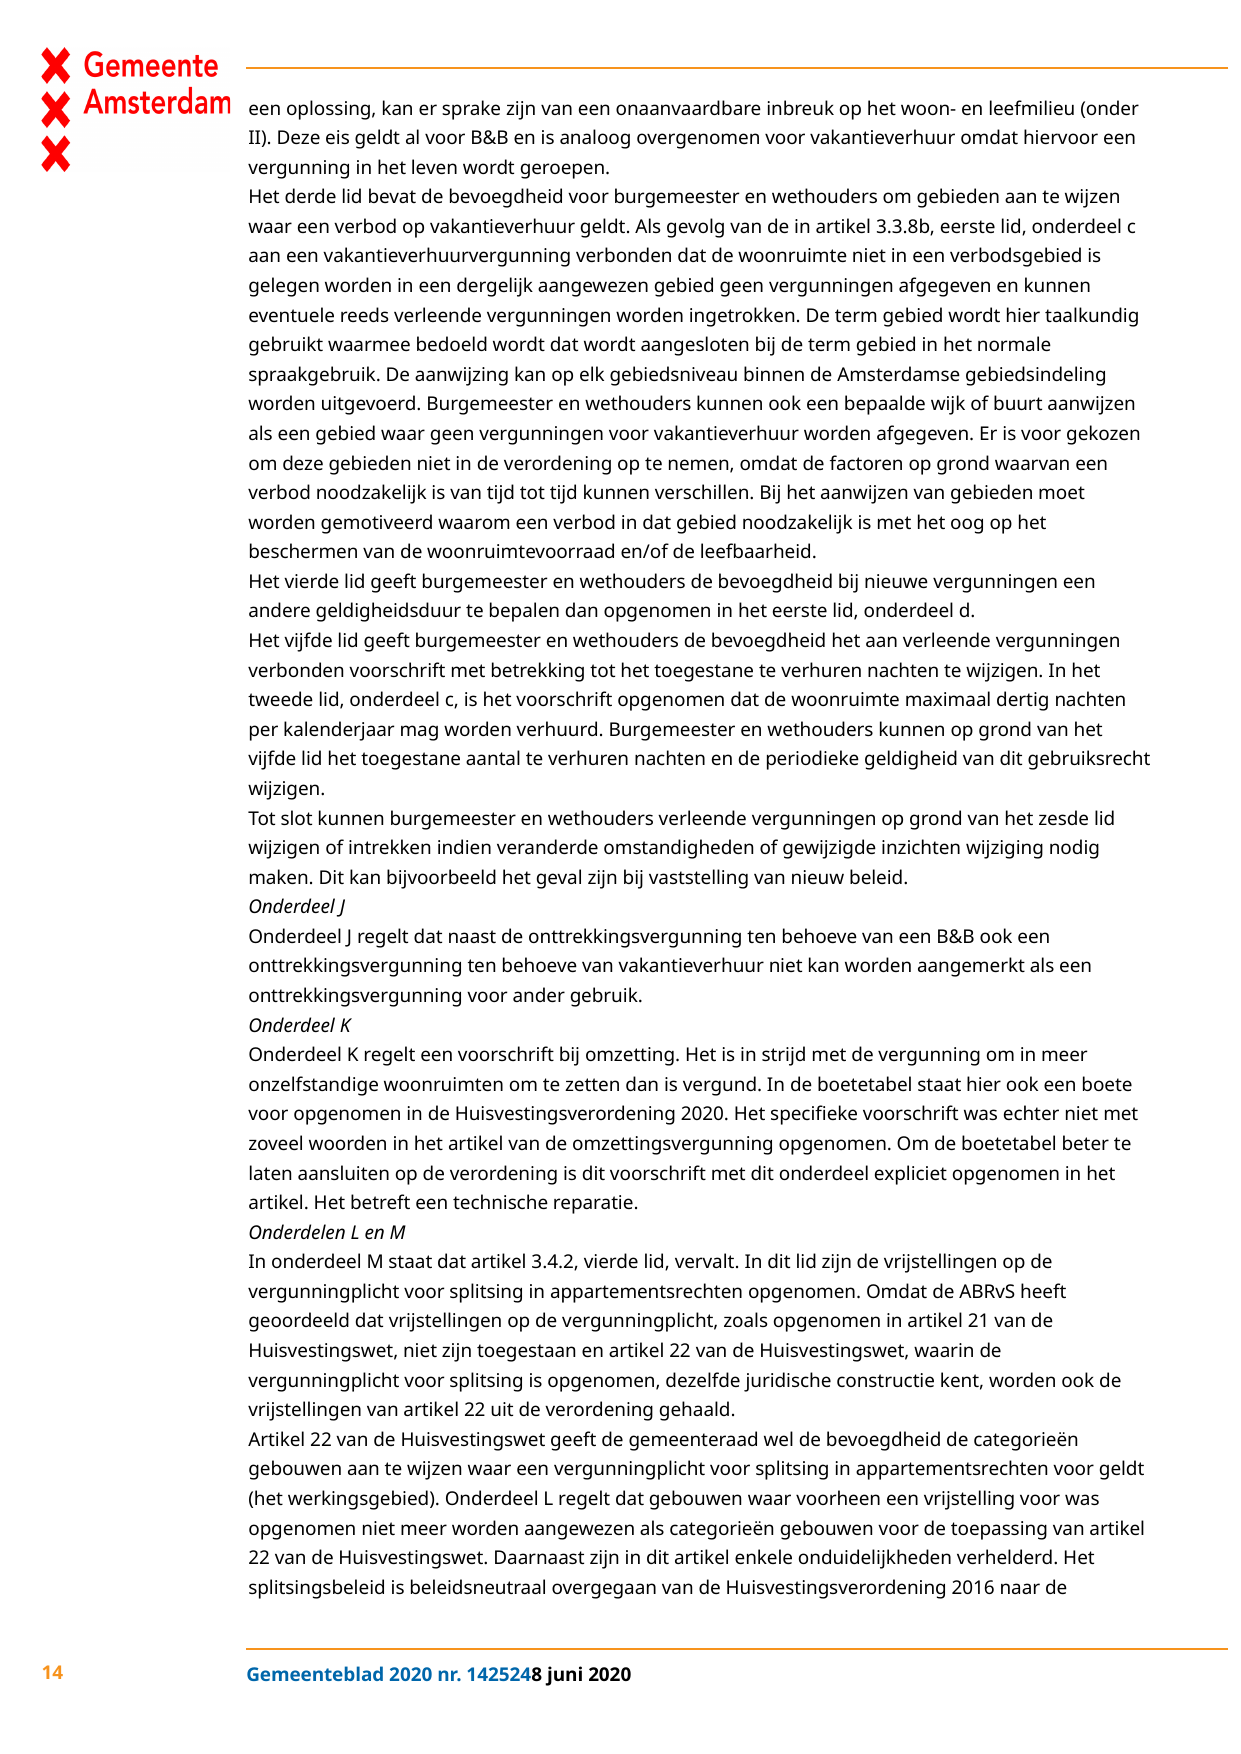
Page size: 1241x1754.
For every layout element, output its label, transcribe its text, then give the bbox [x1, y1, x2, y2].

text Onderdeel J [248, 893, 1152, 919]
text Onderdeel J regelt dat naast de onttrekkingsvergunning ten behoeve van een B&B ook een onttrekkingsvergunning ten behoeve van vakantieverhuur niet kan worden aangemerkt als een onttrekkingsvergunning voor ander gebruik. [248, 923, 1152, 1008]
text In onderdeel M staat dat artikel 3.4.2, vierde lid, vervalt. In dit lid zijn de vrijstellingen op de vergunningplicht voor splitsing in appartementsrechten opgenomen. Omdat de ABRvS heeft geoordeeld dat vrijstellingen op de vergunningplicht, zoals opgenomen in artikel 21 van de Huisvestingswet, niet zijn toegestaan en artikel 22 van de Huisvestingswet, waarin de vergunningplicht voor splitsing is opgenomen, dezelfde juridische constructie kent, worden ook de vrijstellingen van artikel 22 uit de verordening gehaald. [248, 1248, 1152, 1422]
text Artikel 22 van de Huisvestingswet geeft de gemeenteraad wel de bevoegdheid de categorieën gebouwen aan te wijzen waar een vergunningplicht voor splitsing in appartementsrechten voor geldt (het werkingsgebied). Onderdeel L regelt dat gebouwen waar voorheen een vrijstelling voor was opgenomen niet meer worden aangewezen als categorieën gebouwen voor de toepassing van artikel 22 van de Huisvestingswet. Daarnaast zijn in dit artikel enkele onduidelijkheden verhelderd. Het splitsingsbeleid is beleidsneutraal overgegaan van de Huisvestingsverordening 2016 naar de [248, 1426, 1152, 1600]
text een oplossing, kan er sprake zijn van een onaanvaardbare inbreuk op het woon- en leefmilieu (onder II). Deze eis geldt al voor B&B en is analoog overgenomen voor vakantieverhuur omdat hiervoor een vergunning in het leven wordt geroepen. [248, 95, 1152, 180]
picture [41, 47, 231, 172]
text Onderdeel K regelt een voorschrift bij omzetting. Het is in strijd met de vergunning om in meer onzelfstandige woonruimten om te zetten dan is vergund. In de boetetabel staat hier ook een boete voor opgenomen in de Huisvestingsverordening 2020. Het specifieke voorschrift was echter niet met zoveel woorden in het artikel van de omzettingsvergunning opgenomen. Om de boetetabel beter te laten aansluiten op de verordening is dit voorschrift met dit onderdeel expliciet opgenomen in het artikel. Het betreft een technische reparatie. [248, 1041, 1152, 1215]
text Tot slot kunnen burgemeester en wethouders verleende vergunningen op grond van het zesde lid wijzigen of intrekken indien veranderde omstandigheden of gewijzigde inzichten wijziging nodig maken. Dit kan bijvoorbeeld het geval zijn bij vaststelling van nieuw beleid. [248, 805, 1152, 890]
text Onderdeel K [248, 1012, 1152, 1038]
text Het vierde lid geeft burgemeester en wethouders de bevoegdheid bij nieuwe vergunningen een andere geldigheidsduur te bepalen dan opgenomen in het eerste lid, onderdeel d. [248, 568, 1152, 623]
text Het derde lid bevat de bevoegdheid voor burgemeester en wethouders om gebieden aan te wijzen waar een verbod op vakantieverhuur geldt. Als gevolg van de in artikel 3.3.8b, eerste lid, onderdeel c aan een vakantieverhuurvergunning verbonden dat de woonruimte niet in een verbodsgebied is gelegen worden in een dergelijk aangewezen gebied geen vergunningen afgegeven en kunnen eventuele reeds verleende vergunningen worden ingetrokken. De term gebied wordt hier taalkundig gebruikt waarmee bedoeld wordt dat wordt aangesloten bij de term gebied in het normale spraakgebruik. De aanwijzing kan op elk gebiedsniveau binnen de Amsterdamse gebiedsindeling worden uitgevoerd. Burgemeester en wethouders kunnen ook een bepaalde wijk of buurt aanwijzen als een gebied waar geen vergunningen voor vakantieverhuur worden afgegeven. Er is voor gekozen om deze gebieden niet in de verordening op te nemen, omdat de factoren op grond waarvan een verbod noodzakelijk is van tijd tot tijd kunnen verschillen. Bij het aanwijzen van gebieden moet worden gemotiveerd waarom een verbod in dat gebied noodzakelijk is met het oog op het beschermen van de woonruimtevoorraad en/of de leefbaarheid. [248, 183, 1152, 564]
text Het vijfde lid geeft burgemeester en wethouders de bevoegdheid het aan verleende vergunningen verbonden voorschrift met betrekking tot het toegestane te verhuren nachten te wijzigen. In het tweede lid, onderdeel c, is het voorschrift opgenomen dat de woonruimte maximaal dertig nachten per kalenderjaar mag worden verhuurd. Burgemeester en wethouders kunnen op grond van het vijfde lid het toegestane aantal te verhuren nachten en de periodieke geldigheid van dit gebruiksrecht wijzigen. [248, 627, 1152, 801]
text Onderdelen L en M [248, 1219, 1152, 1245]
